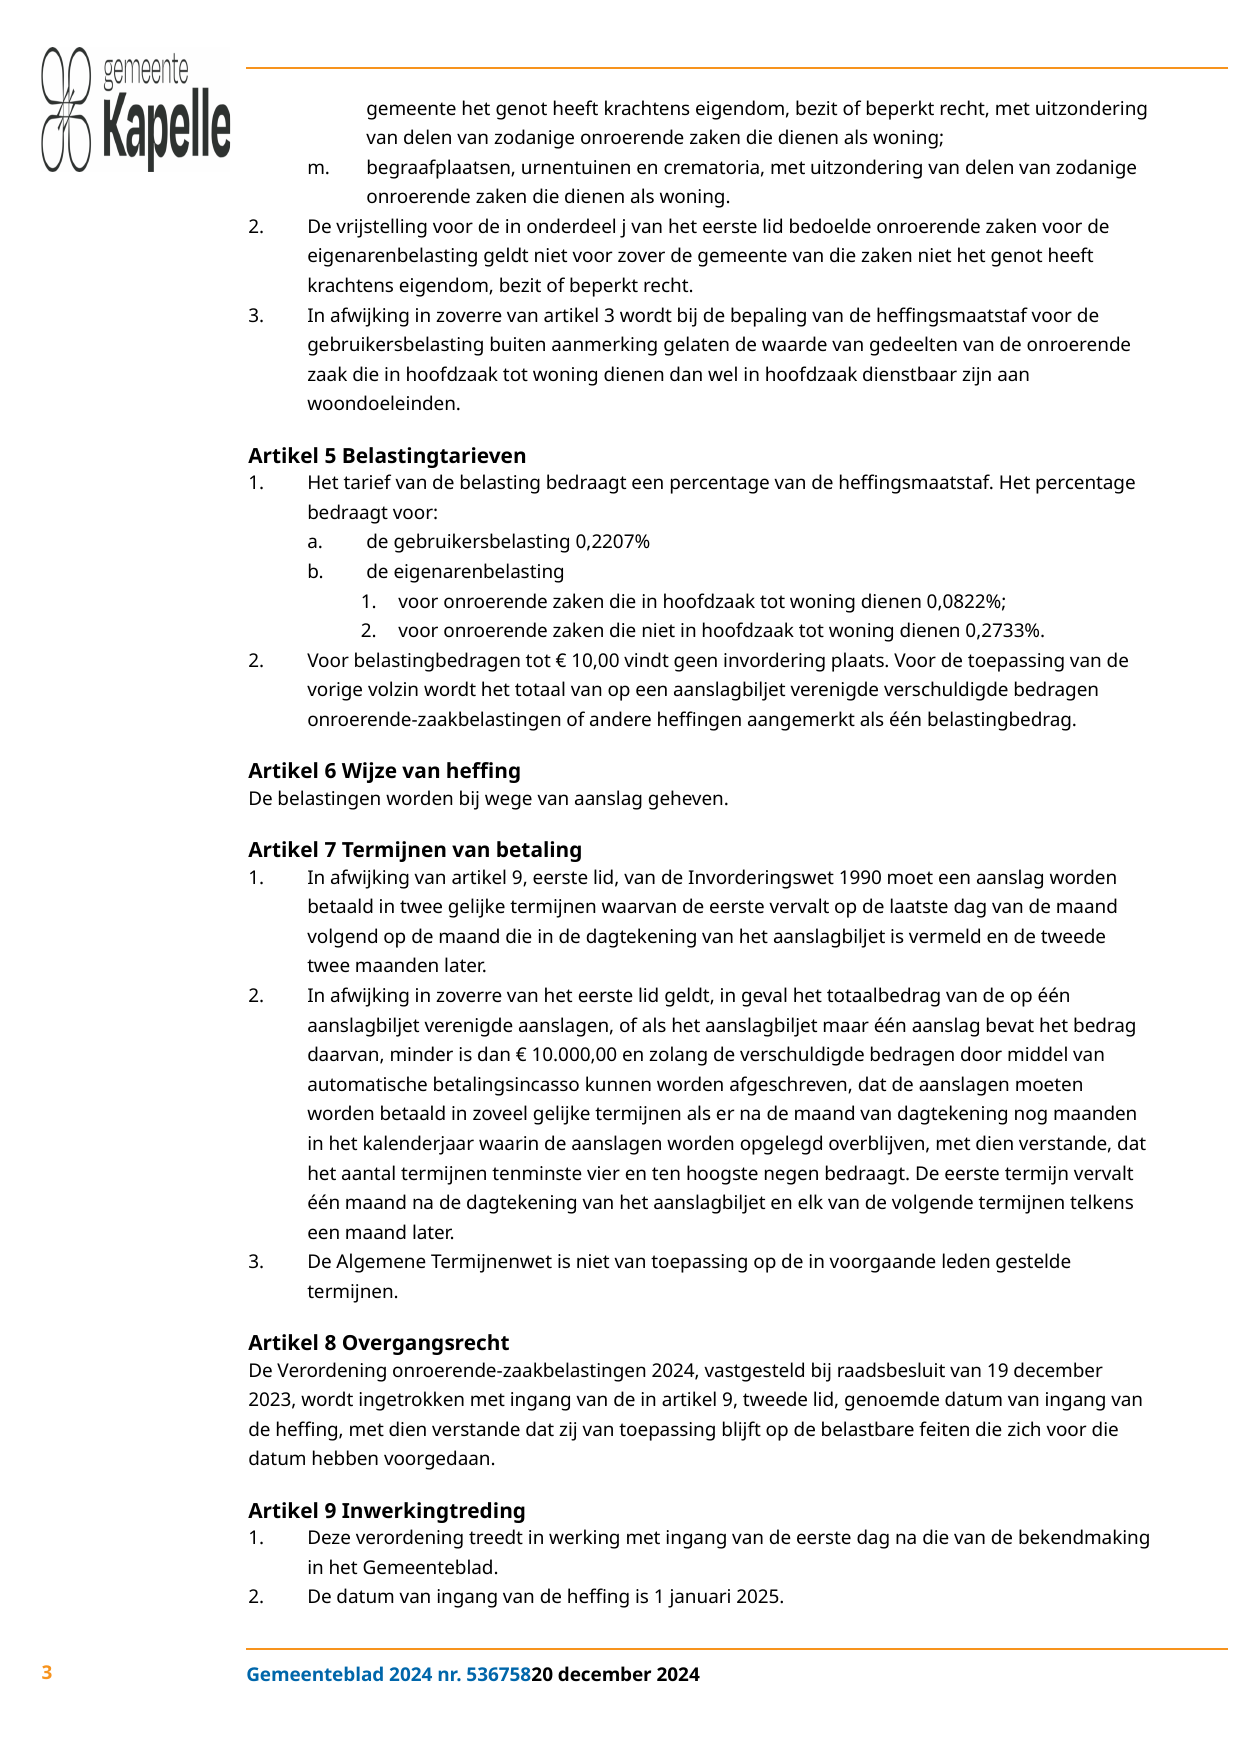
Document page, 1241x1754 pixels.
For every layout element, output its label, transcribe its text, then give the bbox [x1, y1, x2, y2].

list gemeente het genot heeft krachtens eigendom, bezit of beperkt recht, met uitzondering van delen van zodanige onroerende zaken die dienen als woning; [307, 95, 1152, 150]
list In afwijking in zoverre van artikel 3 wordt bij de bepaling van de heffingsmaatstaf voor de gebruikersbelasting buiten aanmerking gelaten de waarde van gedeelten van de onroerende zaak die in hoofdzaak tot woning dienen dan wel in hoofdzaak dienstbaar zijn aan woondoeleinden. [248, 302, 1152, 416]
list begraafplaatsen, urnentuinen en crematoria, met uitzondering van delen van zodanige onroerende zaken die dienen als woning. [307, 154, 1152, 209]
list voor onroerende zaken die in hoofdzaak tot woning dienen 0,0822%; [361, 588, 1152, 613]
text Artikel 9 Inwerkingtreding [248, 1496, 1152, 1524]
list Het tarief van de belasting bedraagt een percentage van de heffingsmaatstaf. Het percentage bedraagt voor: [248, 469, 1152, 525]
text De Verordening onroerende-zaakbelastingen 2024, vastgesteld bij raadsbesluit van 19 december 2023, wordt ingetrokken met ingang van de in artikel 9, tweede lid, genoemde datum van ingang van de heffing, met dien verstande dat zij van toepassing blijft op de belastbare feiten die zich voor die datum hebben voorgedaan. [248, 1357, 1152, 1471]
list Deze verordening treedt in werking met ingang van de eerste dag na die van de bekendmaking in het Gemeenteblad. [248, 1524, 1152, 1580]
text Artikel 5 Belastingtarieven [248, 441, 1152, 469]
list voor onroerende zaken die niet in hoofdzaak tot woning dienen 0,2733%. [361, 617, 1152, 643]
list De datum van ingang van de heffing is 1 januari 2025. [248, 1584, 1152, 1609]
picture [41, 47, 231, 172]
list de eigenarenbelasting [307, 558, 1152, 584]
text Artikel 7 Termijnen van betaling [248, 835, 1152, 864]
list In afwijking van artikel 9, eerste lid, van de Invorderingswet 1990 moet een aanslag worden betaald in twee gelijke termijnen waarvan de eerste vervalt op de laatste dag van de maand volgend op de maand die in de dagtekening van het aanslagbiljet is vermeld en de tweede twee maanden later. [248, 864, 1152, 978]
text Artikel 6 Wijze van heffing [248, 757, 1152, 785]
list De Algemene Termijnenwet is niet van toepassing op de in voorgaande leden gestelde termijnen. [248, 1248, 1152, 1304]
text De belastingen worden bij wege van aanslag geheven. [248, 785, 1152, 811]
list Voor belastingbedragen tot € 10,00 vindt geen invordering plaats. Voor de toepassing van de vorige volzin wordt het totaal van op een aanslagbiljet verenigde verschuldigde bedragen onroerende-zaakbelastingen of andere heffingen aangemerkt als één belastingbedrag. [248, 647, 1152, 732]
list De vrijstelling voor de in onderdeel j van het eerste lid bedoelde onroerende zaken voor de eigenarenbelasting geldt niet voor zover de gemeente van die zaken niet het genot heeft krachtens eigendom, bezit of beperkt recht. [248, 213, 1152, 298]
list In afwijking in zoverre van het eerste lid geldt, in geval het totaalbedrag van de op één aanslagbiljet verenigde aanslagen, of als het aanslagbiljet maar één aanslag bevat het bedrag daarvan, minder is dan € 10.000,00 en zolang de verschuldigde bedragen door middel van automatische betalingsincasso kunnen worden afgeschreven, dat de aanslagen moeten worden betaald in zoveel gelijke termijnen als er na de maand van dagtekening nog maanden in het kalenderjaar waarin de aanslagen worden opgelegd overblijven, met dien verstande, dat het aantal termijnen tenminste vier en ten hoogste negen bedraagt. De eerste termijn vervalt één maand na de dagtekening van het aanslagbiljet en elk van de volgende termijnen telkens een maand later. [248, 982, 1152, 1244]
list de gebruikersbelasting 0,2207% [307, 529, 1152, 554]
text Artikel 8 Overgangsrecht [248, 1328, 1152, 1357]
